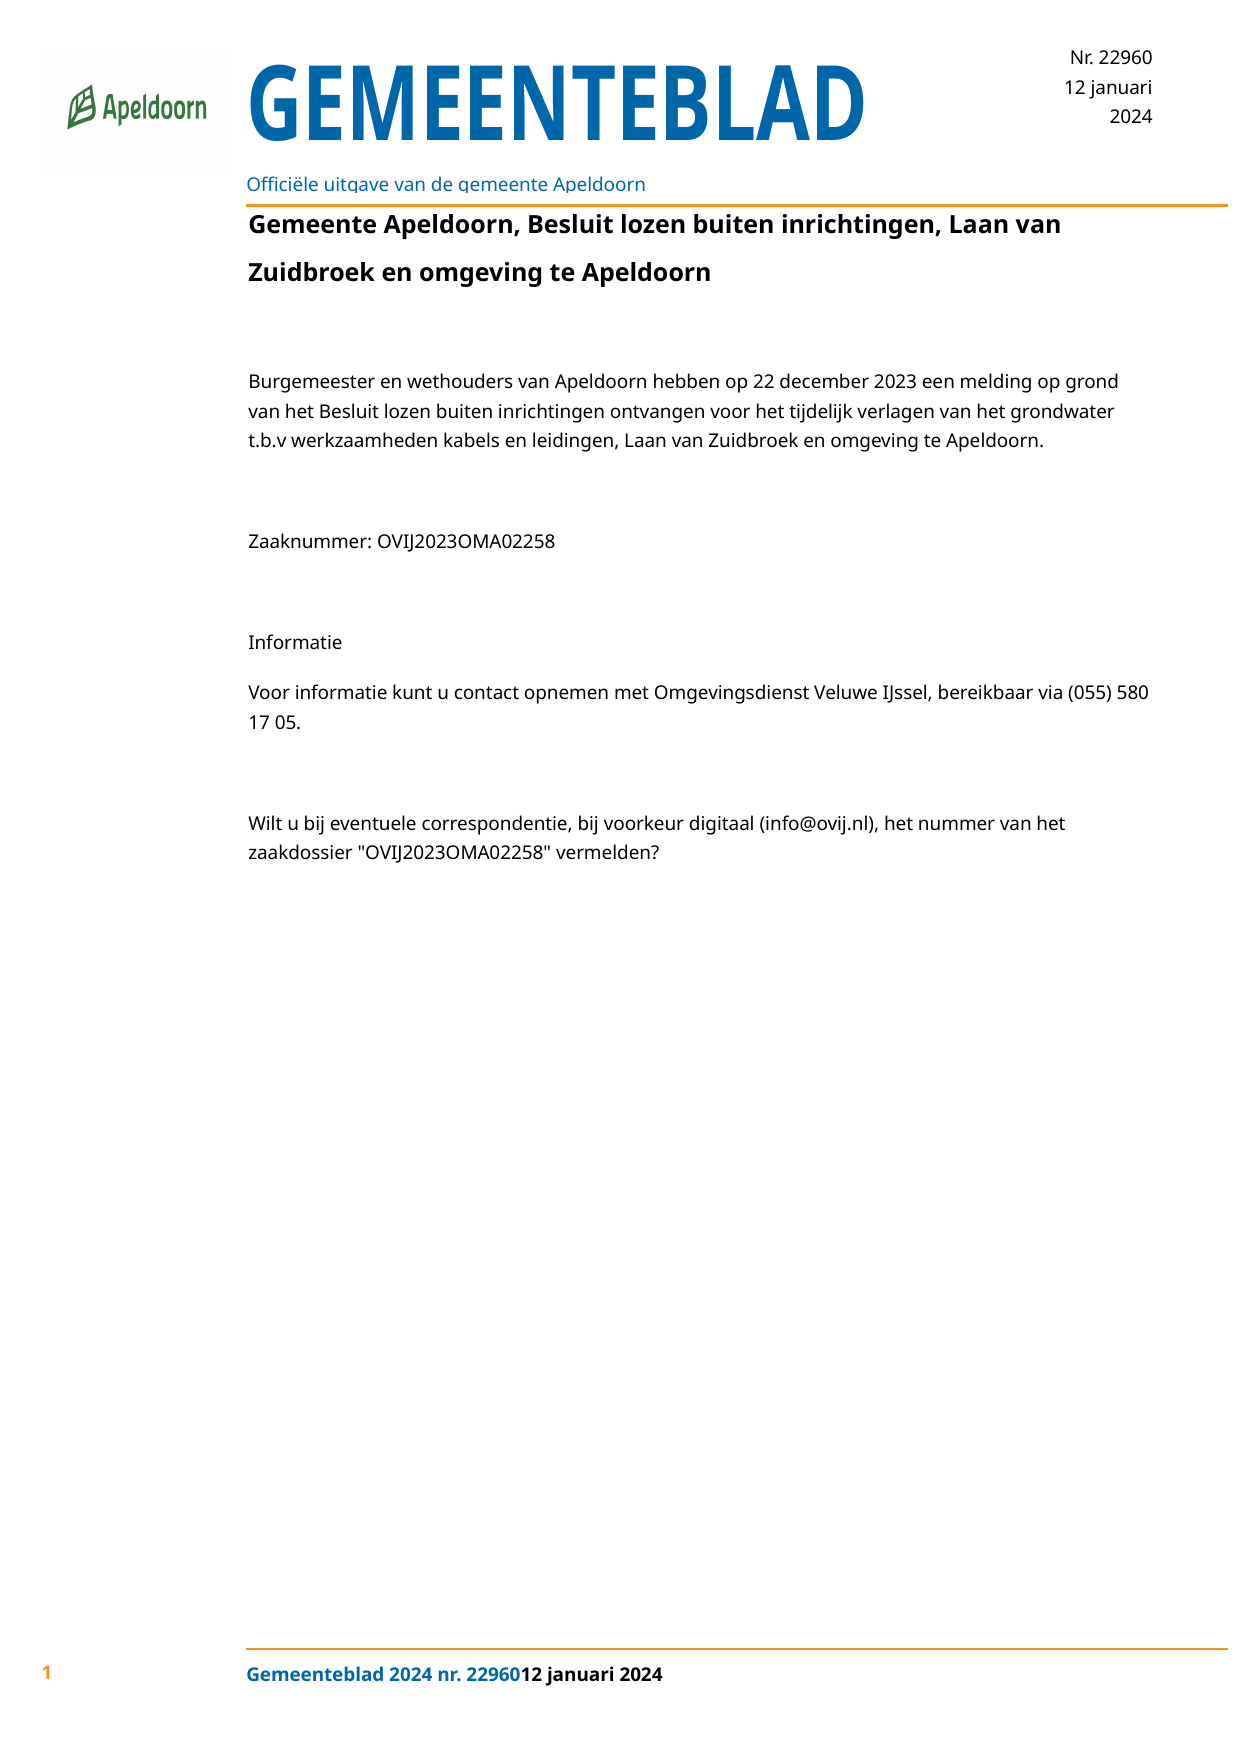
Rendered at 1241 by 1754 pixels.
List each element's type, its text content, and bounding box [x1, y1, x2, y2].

picture [41, 47, 231, 172]
text Wilt u bij eventuele correspondentie, bij voorkeur digitaal (info@ovij.nl), het nummer van het zaakdossier "OVIJ2023OMA02258" vermelden? [248, 810, 1152, 865]
text Zaaknummer: OVIJ2023OMA02258 [248, 528, 1152, 554]
text Informatie [248, 629, 1152, 655]
text Voor informatie kunt u contact opnemen met Omgevingsdienst Veluwe IJssel, bereikbaar via (055) 580 17 05. [248, 679, 1152, 735]
text Gemeente Apeldoorn, Besluit lozen buiten inrichtingen, Laan van Zuidbroek en omgeving te Apeldoorn [248, 207, 1152, 288]
text Burgemeester en wethouders van Apeldoorn hebben op 22 december 2023 een melding op grond van het Besluit lozen buiten inrichtingen ontvangen voor het tijdelijk verlagen van het grondwater t.b.v werkzaamheden kabels en leidingen, Laan van Zuidbroek en omgeving te Apeldoorn. [248, 368, 1152, 453]
